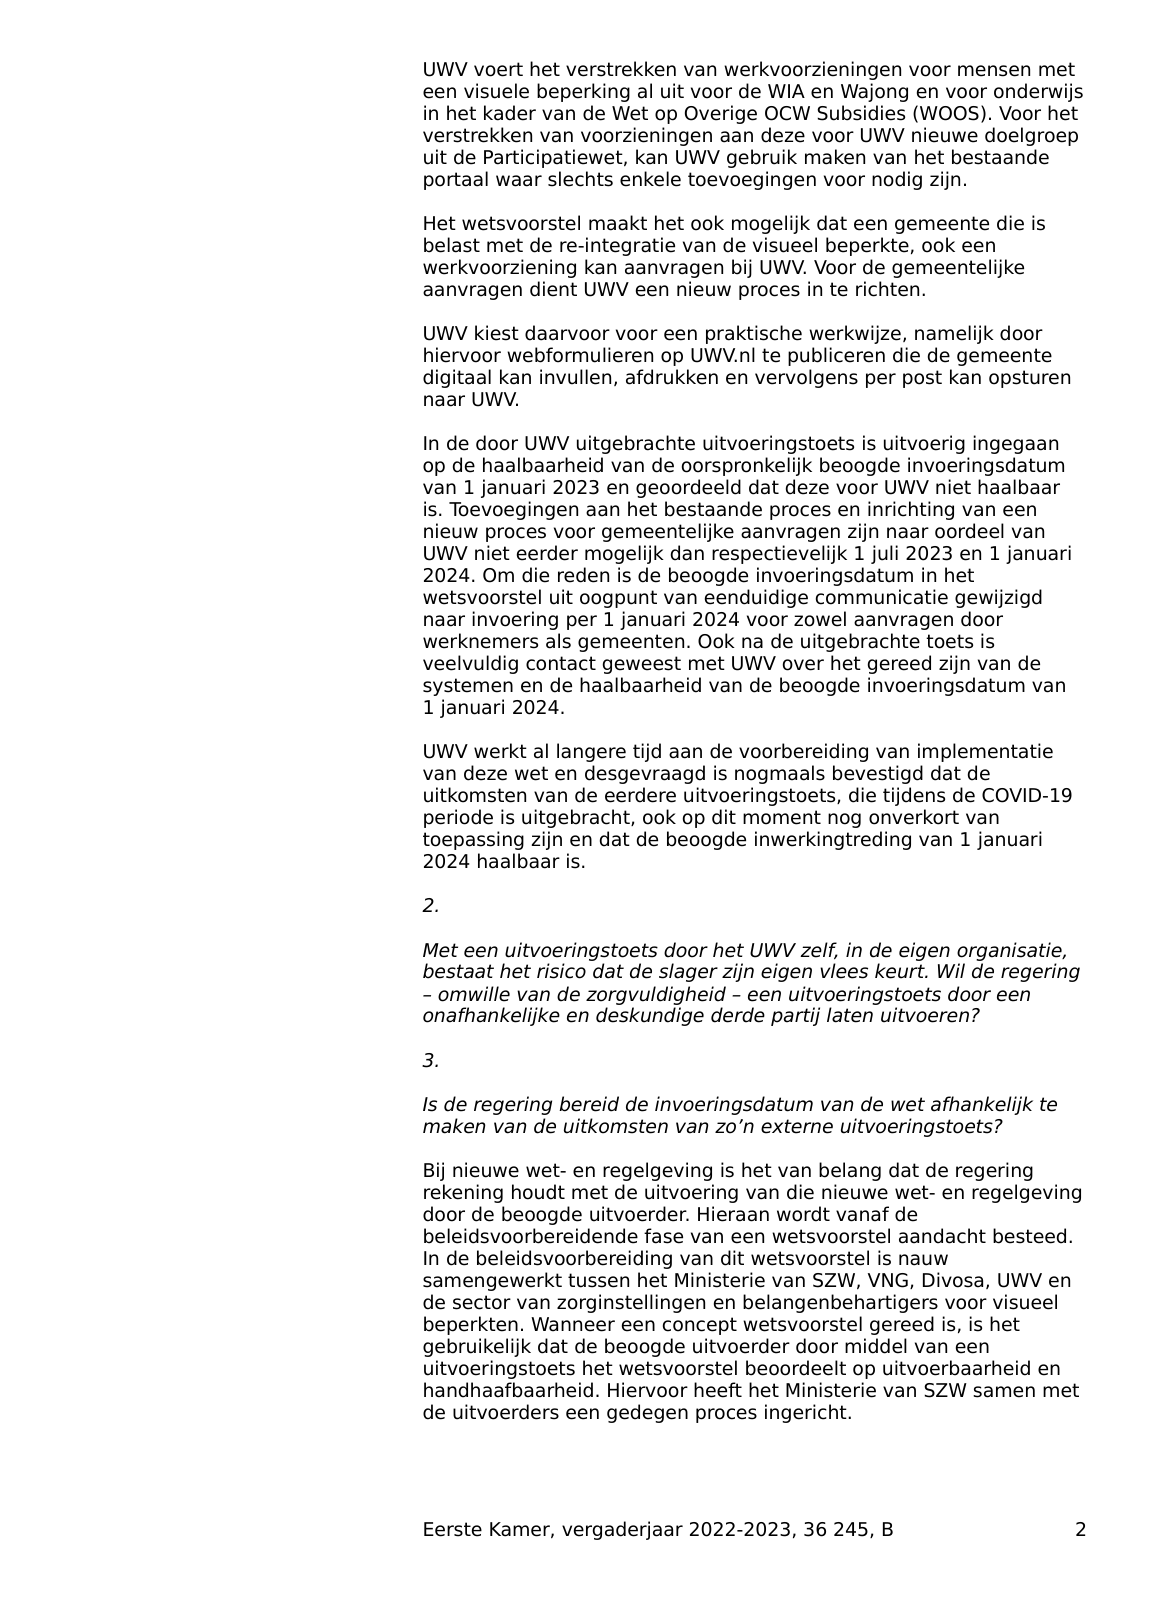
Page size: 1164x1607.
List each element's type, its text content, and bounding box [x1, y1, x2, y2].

text In de door UWV uitgebrachte uitvoeringstoets is uitvoerig ingegaan op de haalbaarheid van de oorspronkelijk beoogde invoeringsdatum van 1 januari 2023 en geoordeeld dat deze voor UWV niet haalbaar is. Toevoegingen aan het bestaande proces en inrichting van een nieuw proces voor gemeentelijke aanvragen zijn naar oordeel van UWV niet eerder mogelijk dan respectievelijk 1 juli 2023 en 1 januari 2024. Om die reden is de beoogde invoeringsdatum in het wetsvoorstel uit oogpunt van eenduidige communicatie gewijzigd naar invoering per 1 januari 2024 voor zowel aanvragen door werknemers als gemeenten. Ook na de uitgebrachte toets is veelvuldig contact geweest met UWV over het gereed zijn van de systemen en de haalbaarheid van de beoogde invoeringsdatum van 1 januari 2024. [422, 433, 1087, 719]
text UWV voert het verstrekken van werkvoorzieningen voor mensen met een visuele beperking al uit voor de WIA en Wajong en voor onderwijs in het kader van de Wet op Overige OCW Subsidies (WOOS). Voor het verstrekken van voorzieningen aan deze voor UWV nieuwe doelgroep uit de Participatiewet, kan UWV gebruik maken van het bestaande portaal waar slechts enkele toevoegingen voor nodig zijn. [422, 59, 1087, 191]
text Bij nieuwe wet- en regelgeving is het van belang dat de regering rekening houdt met de uitvoering van die nieuwe wet- en regelgeving door de beoogde uitvoerder. Hieraan wordt vanaf de beleidsvoorbereidende fase van een wetsvoorstel aandacht besteed. In de beleidsvoorbereiding van dit wetsvoorstel is nauw samengewerkt tussen het Ministerie van SZW, VNG, Divosa, UWV en de sector van zorginstellingen en belangenbehartigers voor visueel beperkten. Wanneer een concept wetsvoorstel gereed is, is het gebruikelijk dat de beoogde uitvoerder door middel van een uitvoeringstoets het wetsvoorstel beoordeelt op uitvoerbaarheid en handhaafbaarheid. Hiervoor heeft het Ministerie van SZW samen met de uitvoerders een gedegen proces ingericht. [422, 1160, 1087, 1424]
subtitle 3. [422, 1049, 1087, 1072]
subtitle 2. [422, 895, 1087, 917]
text Met een uitvoeringstoets door het UWV zelf, in de eigen organisatie, bestaat het risico dat de slager zijn eigen vlees keurt. Wil de regering – omwille van de zorgvuldigheid – een uitvoeringstoets door een onafhankelijke en deskundige derde partij laten uitvoeren? [422, 939, 1087, 1027]
text Is de regering bereid de invoeringsdatum van de wet afhankelijk te maken van de uitkomsten van zo’n externe uitvoeringstoets? [422, 1094, 1087, 1138]
text Het wetsvoorstel maakt het ook mogelijk dat een gemeente die is belast met de re-integratie van de visueel beperkte, ook een werkvoorziening kan aanvragen bij UWV. Voor de gemeentelijke aanvragen dient UWV een nieuw proces in te richten. [422, 213, 1087, 301]
text UWV werkt al langere tijd aan de voorbereiding van implementatie van deze wet en desgevraagd is nogmaals bevestigd dat de uitkomsten van de eerdere uitvoeringstoets, die tijdens de COVID-19 periode is uitgebracht, ook op dit moment nog onverkort van toepassing zijn en dat de beoogde inwerkingtreding van 1 januari 2024 haalbaar is. [422, 741, 1087, 873]
text UWV kiest daarvoor voor een praktische werkwijze, namelijk door hiervoor webformulieren op UWV.nl te publiceren die de gemeente digitaal kan invullen, afdrukken en vervolgens per post kan opsturen naar UWV. [422, 323, 1087, 411]
